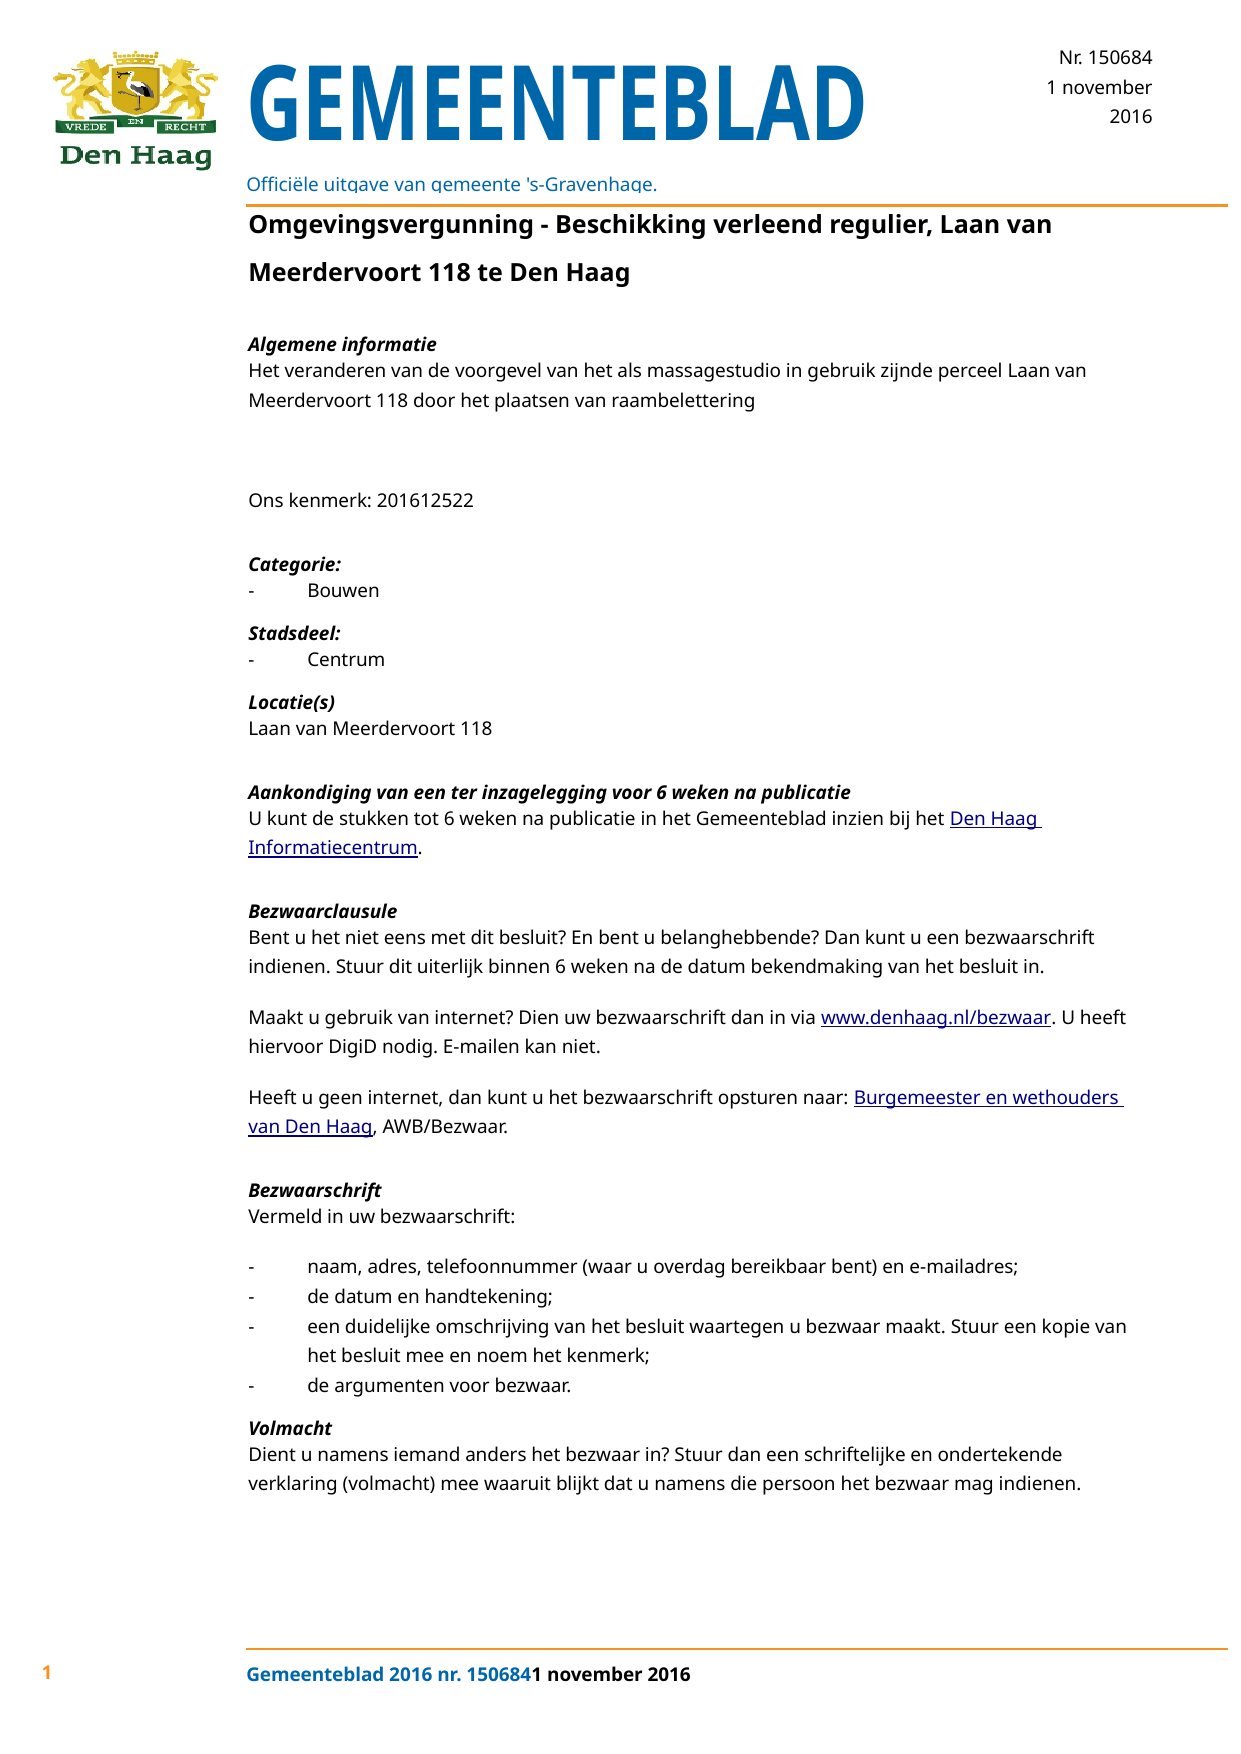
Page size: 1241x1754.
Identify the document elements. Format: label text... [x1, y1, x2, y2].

text Heeft u geen internet, dan kunt u het bezwaarschrift opsturen naar: Burgemeester en wethouders van Den Haag, AWB/Bezwaar. [248, 1084, 1152, 1139]
text Bezwaarclausule [248, 898, 1152, 924]
list naam, adres, telefoonnummer (waar u overdag bereikbaar bent) en e-mailadres; [248, 1254, 1152, 1279]
text Volmacht [248, 1415, 1152, 1441]
list Centrum [248, 646, 1152, 672]
text Bezwaarschrift [248, 1177, 1152, 1203]
text Locatie(s) [248, 689, 1152, 715]
text Omgevingsvergunning - Beschikking verleend regulier, Laan van Meerdervoort 118 te Den Haag [248, 207, 1152, 288]
text Stadsdeel: [248, 620, 1152, 646]
text Bent u het niet eens met dit besluit? En bent u belanghebbende? Dan kunt u een bezwaarschrift indienen. Stuur dit uiterlijk binnen 6 weken na de datum bekendmaking van het besluit in. [248, 924, 1152, 979]
text Aankondiging van een ter inzagelegging voor 6 weken na publicatie [248, 779, 1152, 805]
text Dient u namens iemand anders het bezwaar in? Stuur dan een schriftelijke en ondertekende verklaring (volmacht) mee waaruit blijkt dat u namens die persoon het bezwaar mag indienen. [248, 1441, 1152, 1496]
text Laan van Meerdervoort 118 [248, 715, 1152, 741]
text Vermeld in uw bezwaarschrift: [248, 1203, 1152, 1229]
list een duidelijke omschrijving van het besluit waartegen u bezwaar maakt. Stuur een kopie van het besluit mee en noem het kenmerk; [248, 1313, 1152, 1368]
picture [41, 47, 231, 172]
list de datum en handtekening; [248, 1283, 1152, 1309]
text Categorie: [248, 552, 1152, 577]
text Ons kenmerk: 201612522 [248, 488, 1152, 513]
text Het veranderen van de voorgevel van het als massagestudio in gebruik zijnde perceel Laan van Meerdervoort 118 door het plaatsen van raambelettering [248, 357, 1152, 412]
list Bouwen [248, 577, 1152, 603]
list de argumenten voor bezwaar. [248, 1372, 1152, 1398]
text U kunt de stukken tot 6 weken na publicatie in het Gemeenteblad inzien bij het Den Haag Informatiecentrum. [248, 805, 1152, 860]
text Algemene informatie [248, 331, 1152, 357]
text Maakt u gebruik van internet? Dien uw bezwaarschrift dan in via www.denhaag.nl/bezwaar. U heeft hiervoor DigiD nodig. E-mailen kan niet. [248, 1004, 1152, 1059]
